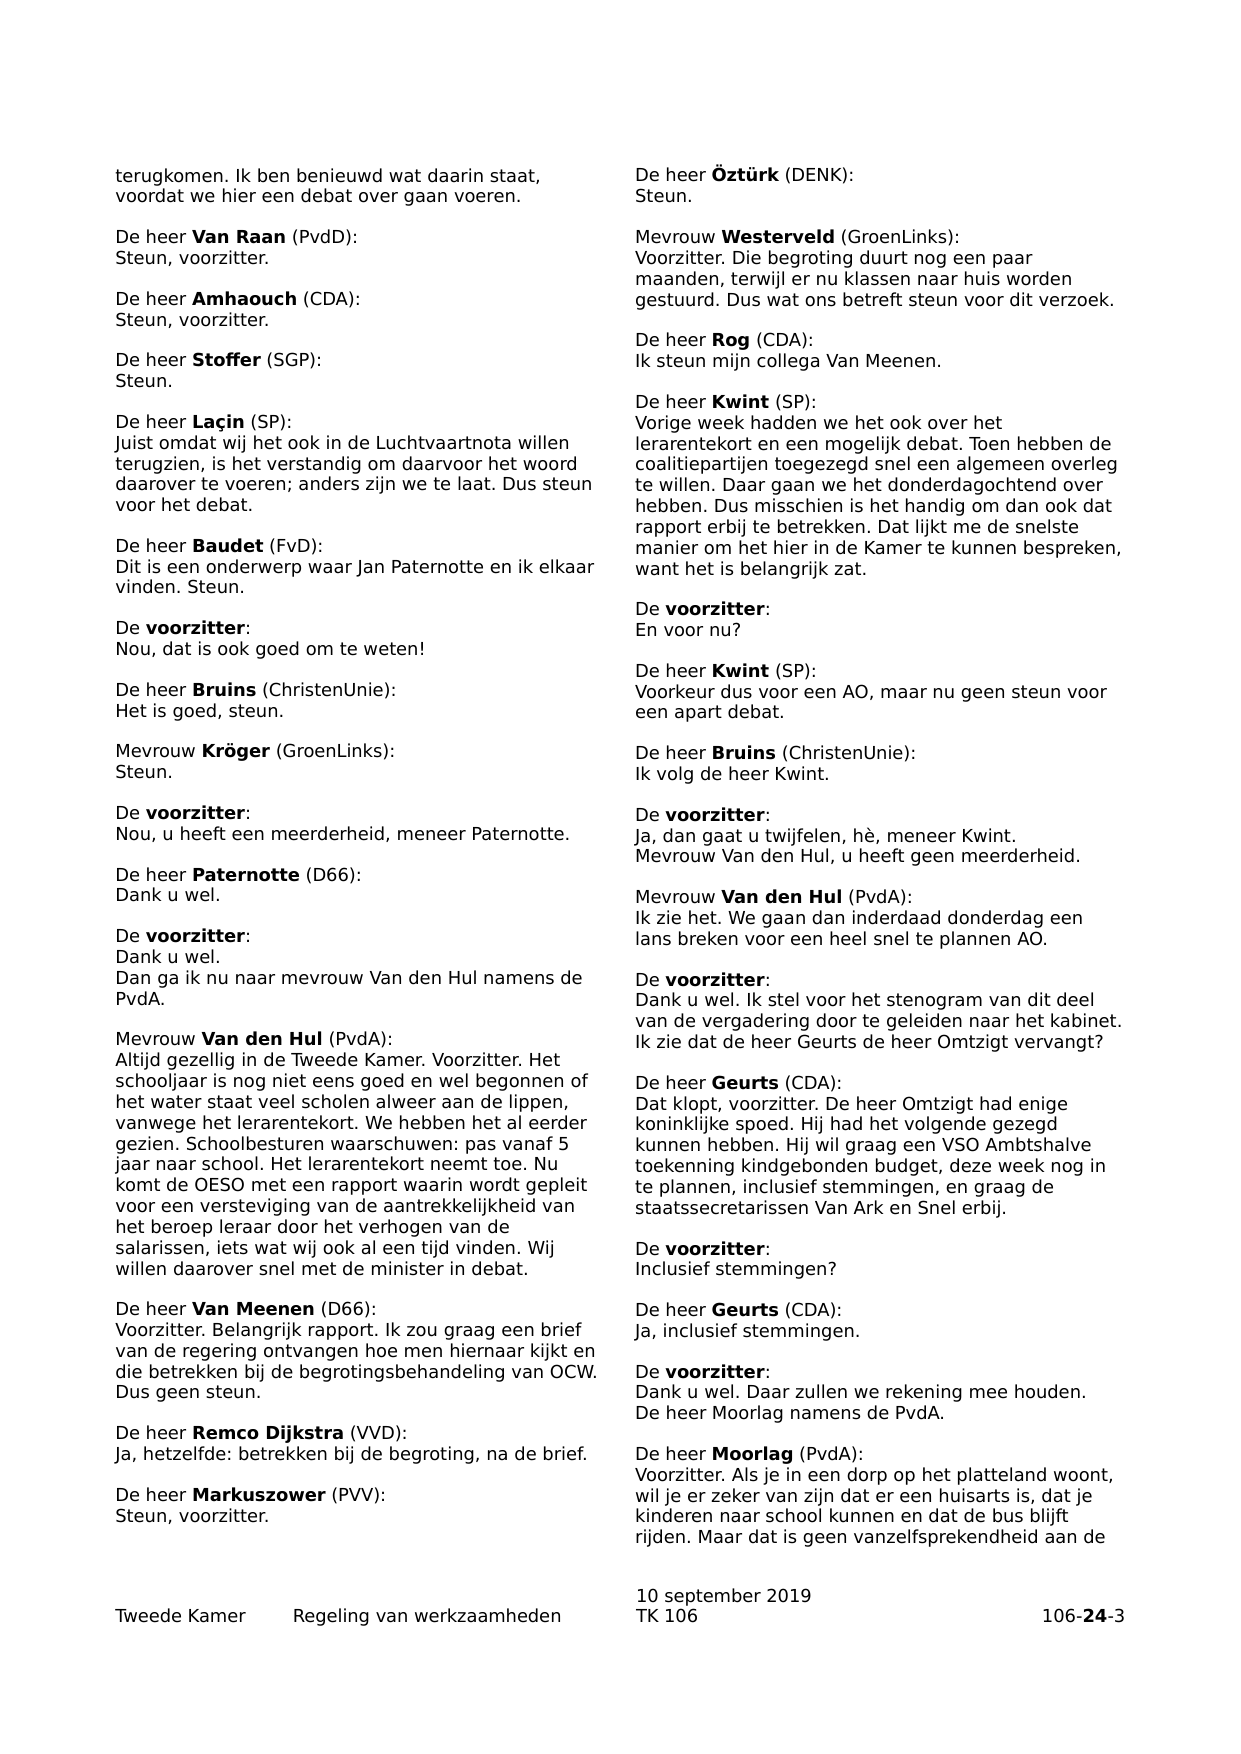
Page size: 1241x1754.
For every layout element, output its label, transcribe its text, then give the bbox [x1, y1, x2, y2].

text Ik zie dat de heer Geurts de heer Omtzigt vervangt? [635, 1032, 1125, 1053]
text De heer Van Meenen (D66): [115, 1299, 605, 1320]
text Nou, u heeft een meerderheid, meneer Paternotte. [115, 823, 605, 844]
text Steun. [115, 762, 605, 783]
text De heer Markuszower (PVV): [115, 1485, 605, 1505]
text Juist omdat wij het ook in de Luchtvaartnota willen terugzien, is het verstandig om daarvoor het woord daarover te voeren; anders zijn we te laat. Dus steun voor het debat. [115, 432, 605, 516]
text Inclusief stemmingen? [635, 1259, 1125, 1280]
text Mevrouw Westerveld (GroenLinks): [635, 227, 1125, 248]
text De heer Paternotte (D66): [115, 864, 605, 885]
text Dat klopt, voorzitter. De heer Omtzigt had enige koninklijke spoed. Hij had het volgende gezegd kunnen hebben. Hij wil graag een VSO Ambtshalve toekenning kindgebonden budget, deze week nog in te plannen, inclusief stemmingen, en graag de staatssecretarissen Van Ark en Snel erbij. [635, 1093, 1125, 1218]
text De heer Moorlag namens de PvdA. [635, 1403, 1125, 1424]
text Nou, dat is ook goed om te weten! [115, 639, 605, 660]
text Ja, hetzelfde: betrekken bij de begroting, na de brief. [115, 1444, 605, 1465]
text Steun, voorzitter. [115, 1505, 605, 1526]
text Ja, dan gaat u twijfelen, hè, meneer Kwint. [635, 825, 1125, 846]
text terugkomen. Ik ben benieuwd wat daarin staat, voordat we hier een debat over gaan voeren. [115, 165, 605, 207]
text Voorzitter. Die begroting duurt nog een paar maanden, terwijl er nu klassen naar huis worden gestuurd. Dus wat ons betreft steun voor dit verzoek. [635, 248, 1125, 310]
text Dan ga ik nu naar mevrouw Van den Hul namens de PvdA. [115, 967, 605, 1009]
text Voorzitter. Belangrijk rapport. Ik zou graag een brief van de regering ontvangen hoe men hiernaar kijkt en die betrekken bij de begrotingsbehandeling van OCW. Dus geen steun. [115, 1320, 605, 1403]
text Ik steun mijn collega Van Meenen. [635, 351, 1125, 372]
text Dank u wel. [115, 885, 605, 906]
text Steun. [115, 371, 605, 392]
text De heer Moorlag (PvdA): [635, 1444, 1125, 1464]
text De voorzitter: [635, 599, 1125, 620]
text De heer Bruins (ChristenUnie): [635, 743, 1125, 764]
text De voorzitter: [635, 1238, 1125, 1259]
text De heer Amhaouch (CDA): [115, 288, 605, 309]
text Ik volg de heer Kwint. [635, 764, 1125, 784]
text De heer Öztürk (DENK): [635, 165, 1125, 186]
text De heer Van Raan (PvdD): [115, 227, 605, 248]
text De voorzitter: [635, 1361, 1125, 1382]
text De heer Kwint (SP): [635, 661, 1125, 681]
text De voorzitter: [115, 618, 605, 639]
text De heer Baudet (FvD): [115, 536, 605, 556]
text De heer Bruins (ChristenUnie): [115, 680, 605, 700]
text Steun. [635, 186, 1125, 207]
text De voorzitter: [635, 804, 1125, 825]
text Het is goed, steun. [115, 700, 605, 721]
text Ik zie het. We gaan dan inderdaad donderdag een lans breken voor een heel snel te plannen AO. [635, 908, 1125, 949]
text De heer Geurts (CDA): [635, 1300, 1125, 1321]
text Voorkeur dus voor een AO, maar nu geen steun voor een apart debat. [635, 681, 1125, 723]
text Ja, inclusief stemmingen. [635, 1321, 1125, 1341]
text De heer Geurts (CDA): [635, 1073, 1125, 1093]
text Altijd gezellig in de Tweede Kamer. Voorzitter. Het schooljaar is nog niet eens goed en wel begonnen of het water staat veel scholen alweer aan de lippen, vanwege het lerarentekort. We hebben het al eerder gezien. Schoolbesturen waarschuwen: pas vanaf 5 jaar naar school. Het lerarentekort neemt toe. Nu komt de OESO met een rapport waarin wordt gepleit voor een versteviging van de aantrekkelijkheid van het beroep leraar door het verhogen van de salarissen, iets wat wij ook al een tijd vinden. Wij willen daarover snel met de minister in debat. [115, 1050, 605, 1279]
text Mevrouw Van den Hul (PvdA): [635, 887, 1125, 908]
text De voorzitter: [115, 803, 605, 823]
text Mevrouw Van den Hul, u heeft geen meerderheid. [635, 846, 1125, 867]
text Mevrouw Van den Hul (PvdA): [115, 1029, 605, 1050]
text Steun, voorzitter. [115, 248, 605, 268]
text De heer Kwint (SP): [635, 392, 1125, 412]
text Voorzitter. Als je in een dorp op het platteland woont, wil je er zeker van zijn dat er een huisarts is, dat je kinderen naar school kunnen en dat de bus blijft rijden. Maar dat is geen vanzelfsprekendheid aan de [635, 1464, 1125, 1548]
text De heer Remco Dijkstra (VVD): [115, 1423, 605, 1444]
text En voor nu? [635, 620, 1125, 641]
text Dank u wel. [115, 947, 605, 967]
text De heer Stoffer (SGP): [115, 350, 605, 371]
text Dank u wel. Daar zullen we rekening mee houden. [635, 1382, 1125, 1403]
text De voorzitter: [635, 969, 1125, 990]
text Mevrouw Kröger (GroenLinks): [115, 741, 605, 762]
text Dit is een onderwerp waar Jan Paternotte en ik elkaar vinden. Steun. [115, 556, 605, 598]
text Steun, voorzitter. [115, 309, 605, 330]
text Dank u wel. Ik stel voor het stenogram van dit deel van de vergadering door te geleiden naar het kabinet. [635, 990, 1125, 1032]
text De heer Laçin (SP): [115, 412, 605, 432]
text Vorige week hadden we het ook over het lerarentekort en een mogelijk debat. Toen hebben de coalitiepartijen toegezegd snel een algemeen overleg te willen. Daar gaan we het donderdagochtend over hebben. Dus misschien is het handig om dan ook dat rapport erbij te betrekken. Dat lijkt me de snelste manier om het hier in de Kamer te kunnen bespreken, want het is belangrijk zat. [635, 412, 1125, 579]
text De heer Rog (CDA): [635, 330, 1125, 351]
text De voorzitter: [115, 926, 605, 947]
